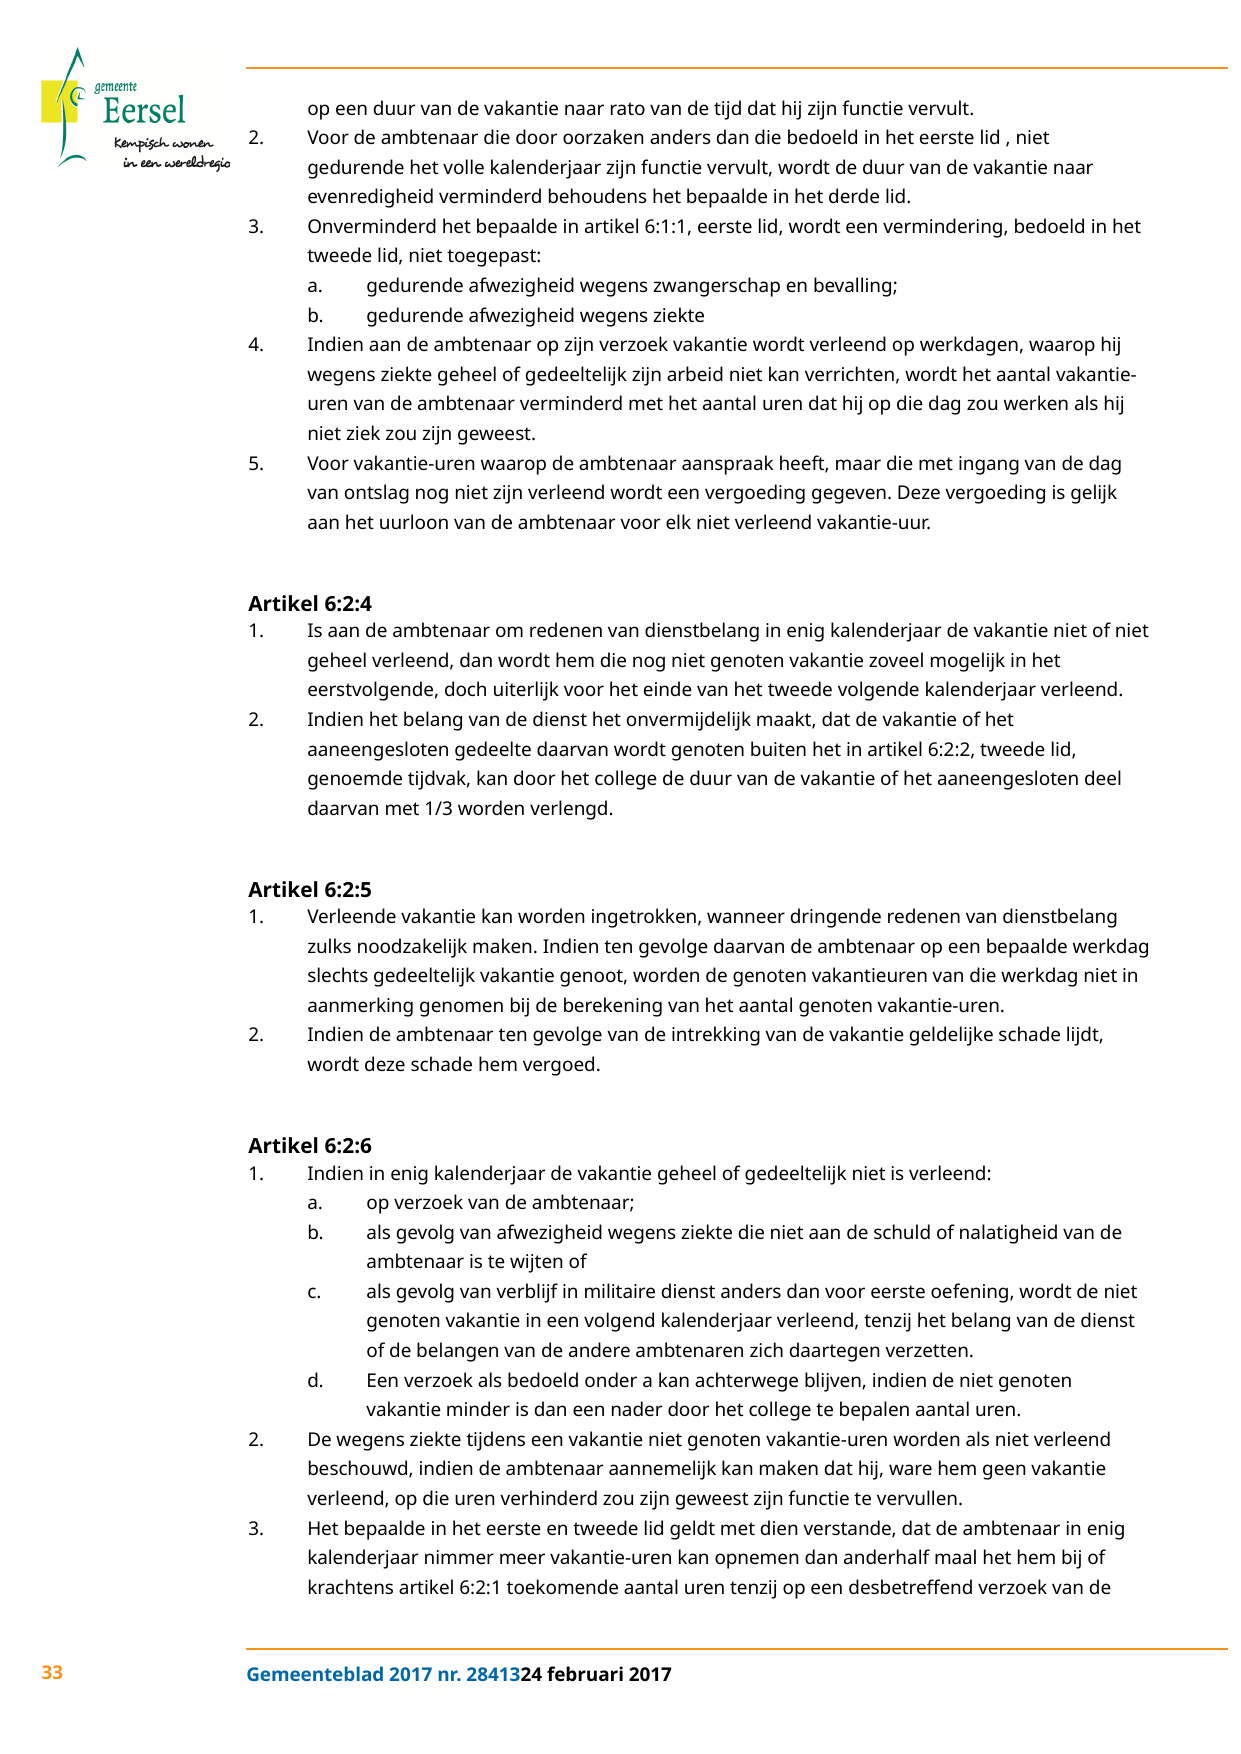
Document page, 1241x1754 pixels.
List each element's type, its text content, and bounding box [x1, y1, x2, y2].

list op een duur van de vakantie naar rato van de tijd dat hij zijn functie vervult. [248, 95, 1152, 121]
picture [41, 47, 231, 172]
list Onverminderd het bepaalde in artikel 6:1:1, eerste lid, wordt een vermindering, bedoeld in het tweede lid, niet toegepast: [248, 213, 1152, 268]
list op verzoek van de ambtenaar; [307, 1189, 1152, 1215]
list Voor vakantie-uren waarop de ambtenaar aanspraak heeft, maar die met ingang van de dag van ontslag nog niet zijn verleend wordt een vergoeding gegeven. Deze vergoeding is gelijk aan het uurloon van de ambtenaar voor elk niet verleend vakantie-uur. [248, 450, 1152, 535]
list Voor de ambtenaar die door oorzaken anders dan die bedoeld in het eerste lid , niet gedurende het volle kalenderjaar zijn functie vervult, wordt de duur van de vakantie naar evenredigheid verminderd behoudens het bepaalde in het derde lid. [248, 124, 1152, 209]
list Een verzoek als bedoeld onder a kan achterwege blijven, indien de niet genoten vakantie minder is dan een nader door het college te bepalen aantal uren. [307, 1367, 1152, 1422]
list Indien in enig kalenderjaar de vakantie geheel of gedeeltelijk niet is verleend: [248, 1160, 1152, 1185]
list Indien de ambtenaar ten gevolge van de intrekking van de vakantie geldelijke schade lijdt, wordt deze schade hem vergoed. [248, 1022, 1152, 1077]
text Artikel 6:2:4 [248, 589, 1152, 617]
list Indien het belang van de dienst het onvermijdelijk maakt, dat de vakantie of het aaneengesloten gedeelte daarvan wordt genoten buiten het in artikel 6:2:2, tweede lid, genoemde tijdvak, kan door het college de duur van de vakantie of het aaneengesloten deel daarvan met 1/3 worden verlengd. [248, 706, 1152, 821]
list Is aan de ambtenaar om redenen van dienstbelang in enig kalenderjaar de vakantie niet of niet geheel verleend, dan wordt hem die nog niet genoten vakantie zoveel mogelijk in het eerstvolgende, doch uiterlijk voor het einde van het tweede volgende kalenderjaar verleend. [248, 617, 1152, 702]
list als gevolg van verblijf in militaire dienst anders dan voor eerste oefening, wordt de niet genoten vakantie in een volgend kalenderjaar verleend, tenzij het belang van de dienst of de belangen van de andere ambtenaren zich daartegen verzetten. [307, 1278, 1152, 1363]
list Verleende vakantie kan worden ingetrokken, wanneer dringende redenen van dienstbelang zulks noodzakelijk maken. Indien ten gevolge daarvan de ambtenaar op een bepaalde werkdag slechts gedeeltelijk vakantie genoot, worden de genoten vakantieuren van die werkdag niet in aanmerking genomen bij de berekening van het aantal genoten vakantie-uren. [248, 903, 1152, 1018]
list gedurende afwezigheid wegens ziekte [307, 302, 1152, 328]
list De wegens ziekte tijdens een vakantie niet genoten vakantie-uren worden als niet verleend beschouwd, indien de ambtenaar aannemelijk kan maken dat hij, ware hem geen vakantie verleend, op die uren verhinderd zou zijn geweest zijn functie te vervullen. [248, 1426, 1152, 1511]
list Indien aan de ambtenaar op zijn verzoek vakantie wordt verleend op werkdagen, waarop hij wegens ziekte geheel of gedeeltelijk zijn arbeid niet kan verrichten, wordt het aantal vakantie- uren van de ambtenaar verminderd met het aantal uren dat hij op die dag zou werken als hij niet ziek zou zijn geweest. [248, 331, 1152, 446]
list gedurende afwezigheid wegens zwangerschap en bevalling; [307, 272, 1152, 298]
text Artikel 6:2:5 [248, 875, 1152, 903]
list als gevolg van afwezigheid wegens ziekte die niet aan de schuld of nalatigheid van de ambtenaar is te wijten of [307, 1219, 1152, 1274]
list Het bepaalde in het eerste en tweede lid geldt met dien verstande, dat de ambtenaar in enig kalenderjaar nimmer meer vakantie-uren kan opnemen dan anderhalf maal het hem bij of krachtens artikel 6:2:1 toekomende aantal uren tenzij op een desbetreffend verzoek van de [248, 1515, 1152, 1599]
text Artikel 6:2:6 [248, 1131, 1152, 1160]
